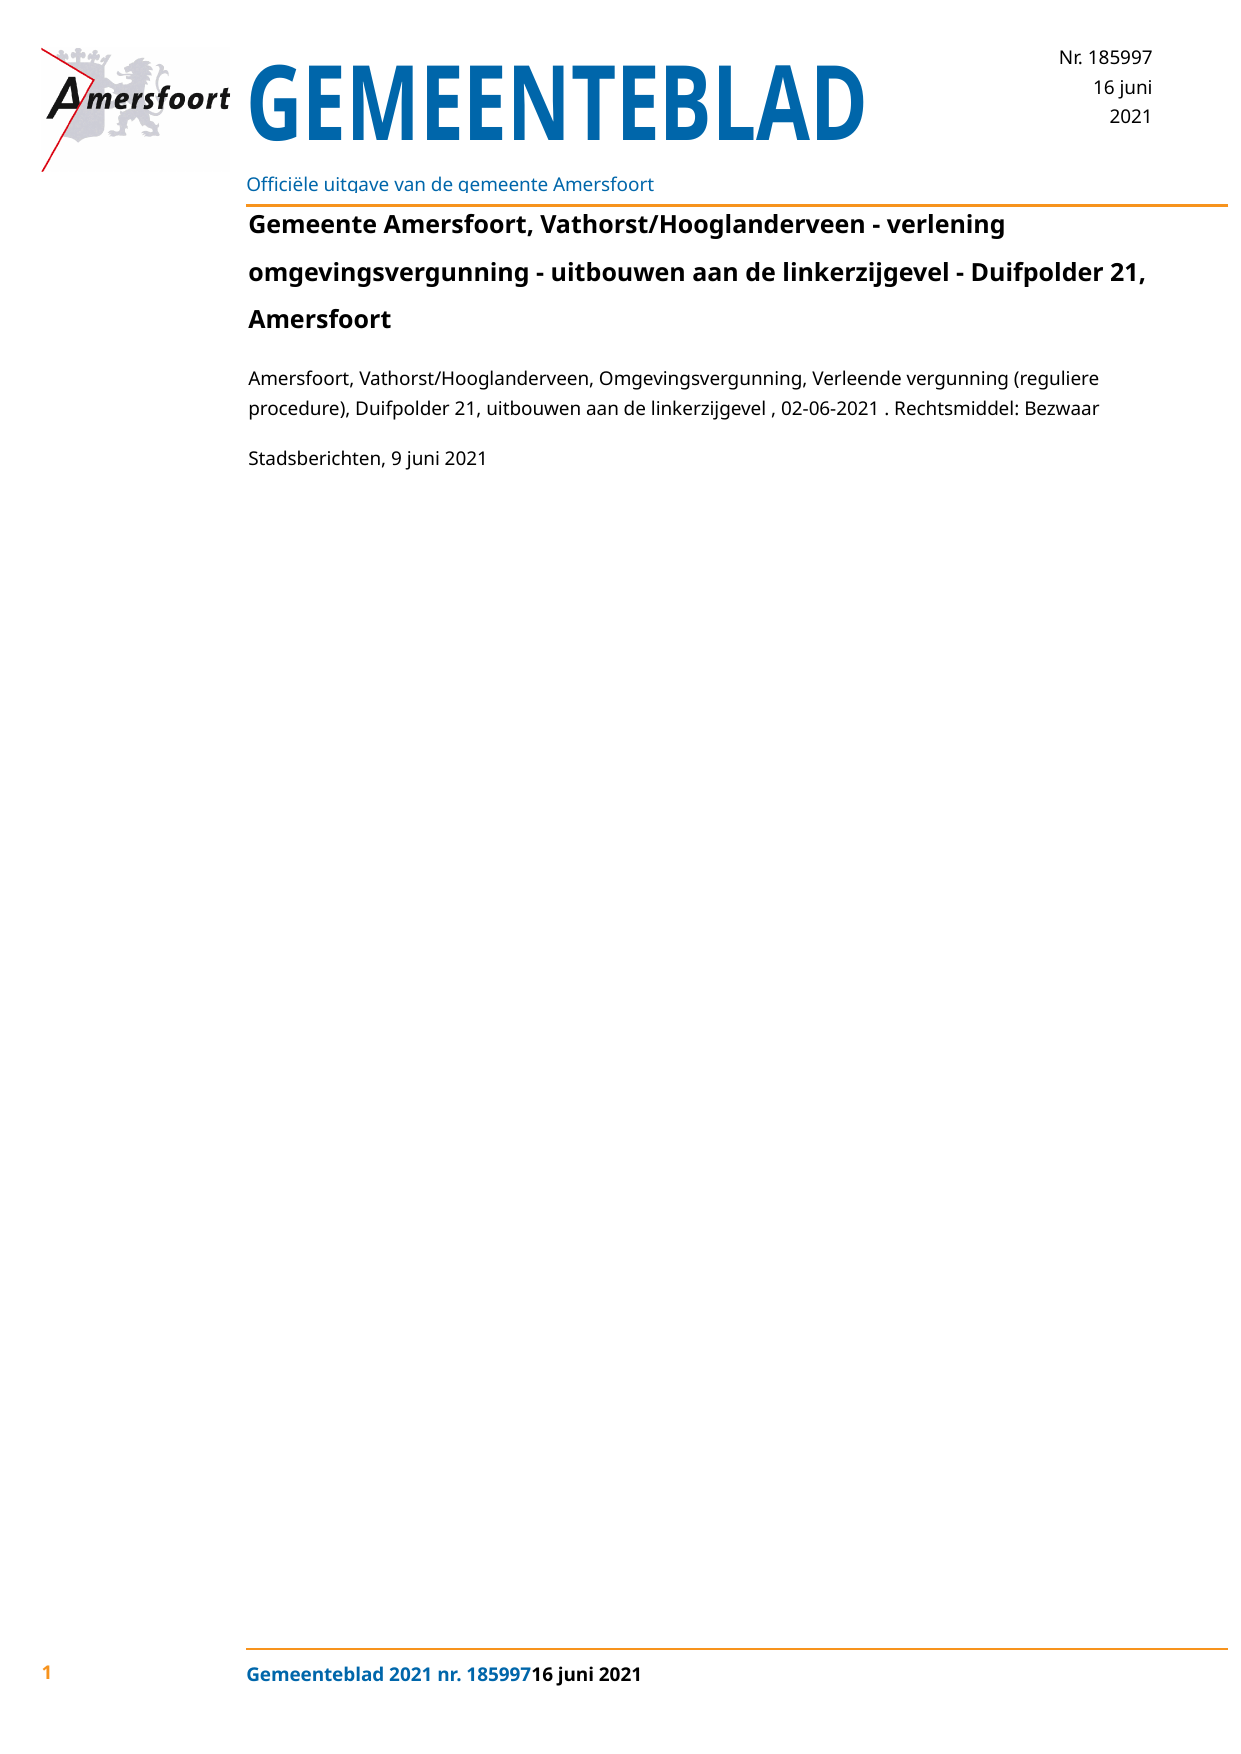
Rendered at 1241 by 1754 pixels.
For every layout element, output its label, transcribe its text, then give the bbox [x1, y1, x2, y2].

picture [41, 47, 231, 172]
text Amersfoort, Vathorst/Hooglanderveen, Omgevingsvergunning, Verleende vergunning (reguliere procedure), Duifpolder 21, uitbouwen aan de linkerzijgevel , 02-06-2021 . Rechtsmiddel: Bezwaar [248, 366, 1152, 421]
text Stadsberichten, 9 juni 2021 [248, 446, 1152, 471]
text Gemeente Amersfoort, Vathorst/Hooglanderveen - verlening omgevingsvergunning - uitbouwen aan de linkerzijgevel - Duifpolder 21, Amersfoort [248, 207, 1152, 336]
